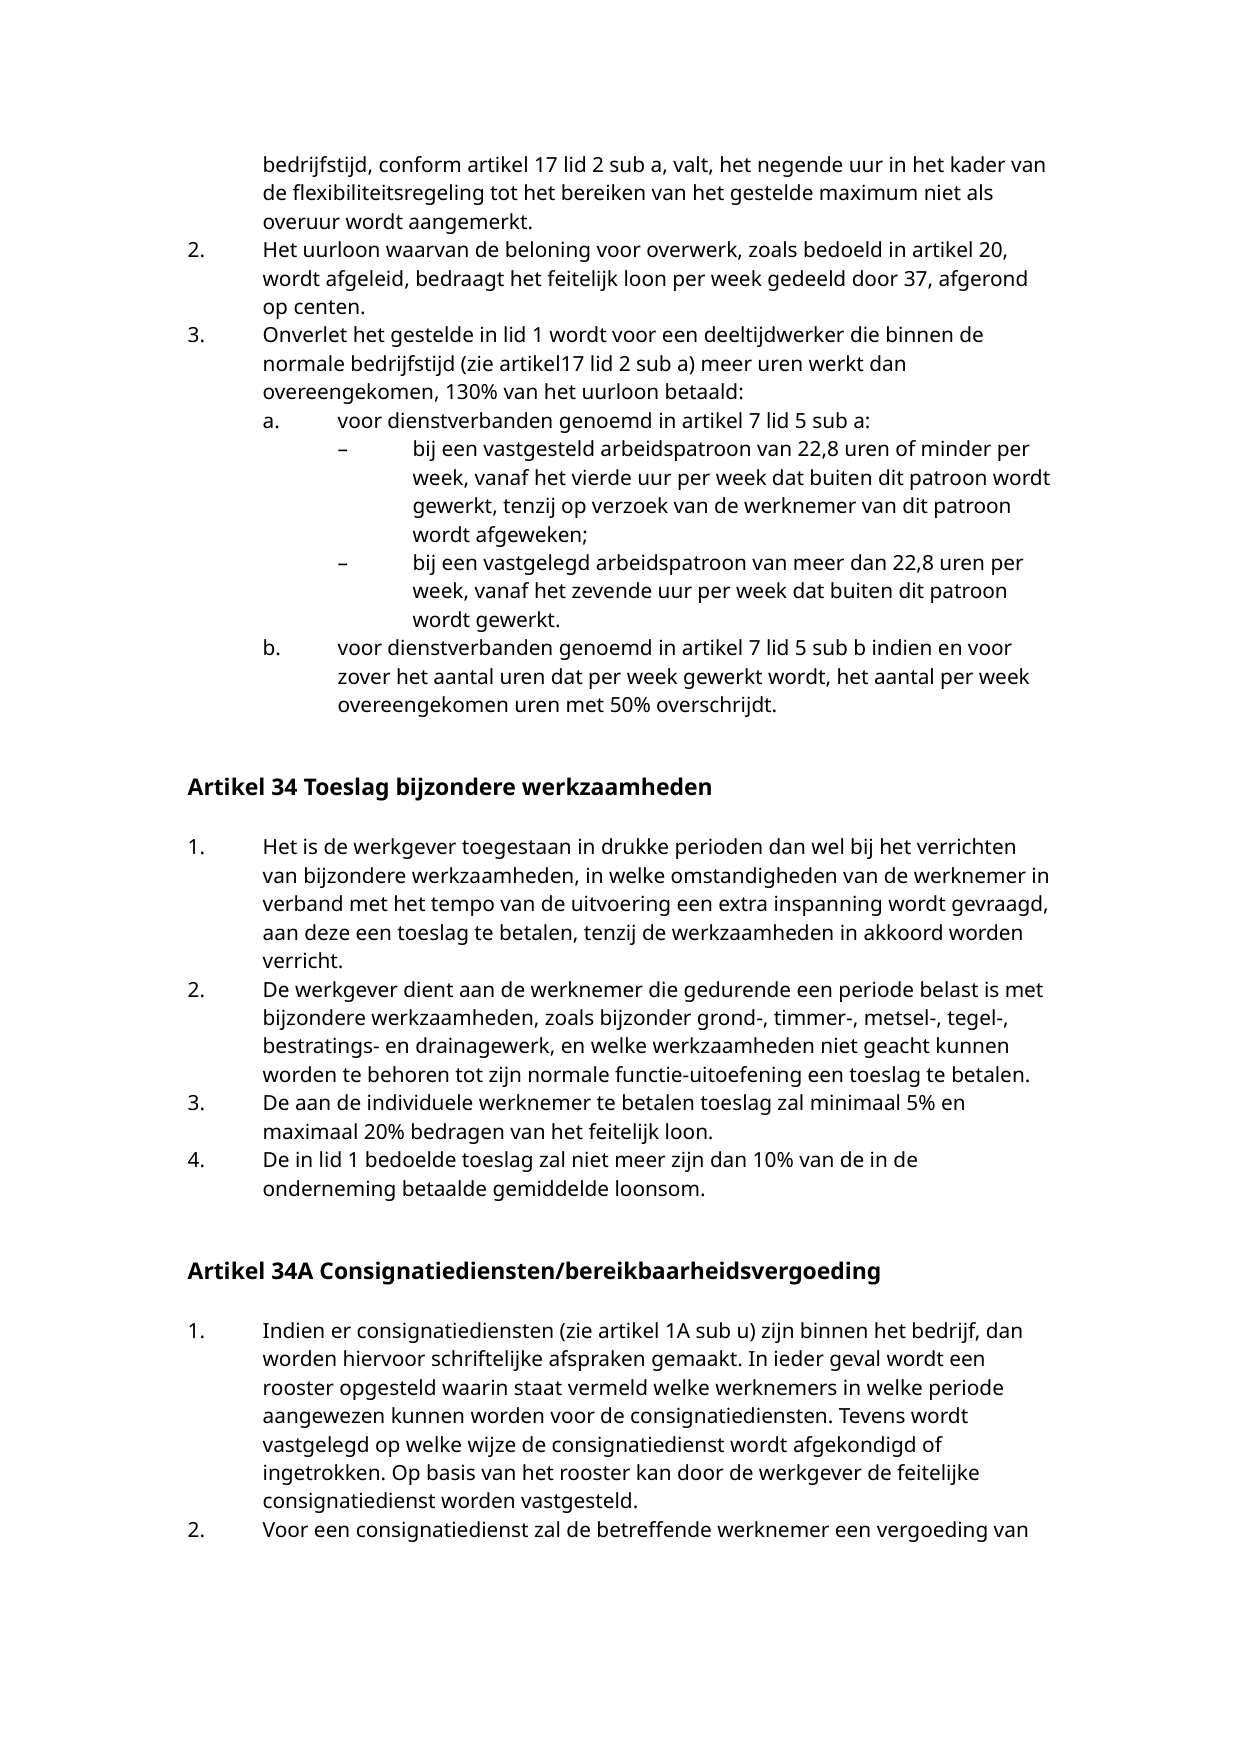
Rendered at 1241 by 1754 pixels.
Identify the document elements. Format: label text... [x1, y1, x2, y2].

list De aan de individuele werknemer te betalen toeslag zal minimaal 5% en maximaal 20% bedragen van het feitelijk loon. [187, 1088, 1053, 1145]
list voor dienstverbanden genoemd in artikel 7 lid 5 sub b indien en voor zover het aantal uren dat per week gewerkt wordt, het aantal per week overeengekomen uren met 50% overschrijdt. [262, 633, 1053, 719]
list Indien er consignatiediensten (zie artikel 1A sub u) zijn binnen het bedrijf, dan worden hiervoor schriftelijke afspraken gemaakt. In ieder geval wordt een rooster opgesteld waarin staat vermeld welke werknemers in welke periode aangewezen kunnen worden voor de consignatiediensten. Tevens wordt vastgelegd op welke wijze de consignatiedienst wordt afgekondigd of ingetrokken. Op basis van het rooster kan door de werkgever de feitelijke consignatiedienst worden vastgesteld. [187, 1316, 1053, 1515]
subtitle Artikel 34 Toeslag bijzondere werkzaamheden [187, 771, 1053, 802]
subtitle Artikel 34A Consignatiediensten/bereikbaarheidsvergoeding [187, 1255, 1053, 1286]
list Het uurloon waarvan de beloning voor overwerk, zoals bedoeld in artikel 20, wordt afgeleid, bedraagt het feitelijk loon per week gedeeld door 37, afgerond op centen. [187, 235, 1053, 321]
list Voor een consignatiedienst zal de betreffende werknemer een vergoeding van [187, 1515, 1053, 1543]
list Het is de werkgever toegestaan in drukke perioden dan wel bij het verrichten van bijzondere werkzaamheden, in welke omstandigheden van de werknemer in verband met het tempo van de uitvoering een extra inspanning wordt gevraagd, aan deze een toeslag te betalen, tenzij de werkzaamheden in akkoord worden verricht. [187, 832, 1053, 975]
list De in lid 1 bedoelde toeslag zal niet meer zijn dan 10% van de in de onderneming betaalde gemiddelde loonsom. [187, 1145, 1053, 1202]
list De werkgever dient aan de werknemer die gedurende een periode belast is met bijzondere werkzaamheden, zoals bijzonder grond-, timmer-, metsel-, tegel-, bestratings- en drainagewerk, en welke werkzaamheden niet geacht kunnen worden te behoren tot zijn normale functie-uitoefening een toeslag te betalen. [187, 975, 1053, 1088]
list bedrijfstijd, conform artikel 17 lid 2 sub a, valt, het negende uur in het kader van de flexibiliteitsregeling tot het bereiken van het gestelde maximum niet als overuur wordt aangemerkt. [187, 150, 1053, 235]
list bij een vastgesteld arbeidspatroon van 22,8 uren of minder per week, vanaf het vierde uur per week dat buiten dit patroon wordt gewerkt, tenzij op verzoek van de werknemer van dit patroon wordt afgeweken; [337, 434, 1053, 548]
list voor dienstverbanden genoemd in artikel 7 lid 5 sub a: [262, 406, 1053, 434]
list bij een vastgelegd arbeidspatroon van meer dan 22,8 uren per week, vanaf het zevende uur per week dat buiten dit patroon wordt gewerkt. [337, 548, 1053, 633]
list Onverlet het gestelde in lid 1 wordt voor een deeltijdwerker die binnen de normale bedrijfstijd (zie artikel17 lid 2 sub a) meer uren werkt dan overeengekomen, 130% van het uurloon betaald: [187, 321, 1053, 406]
